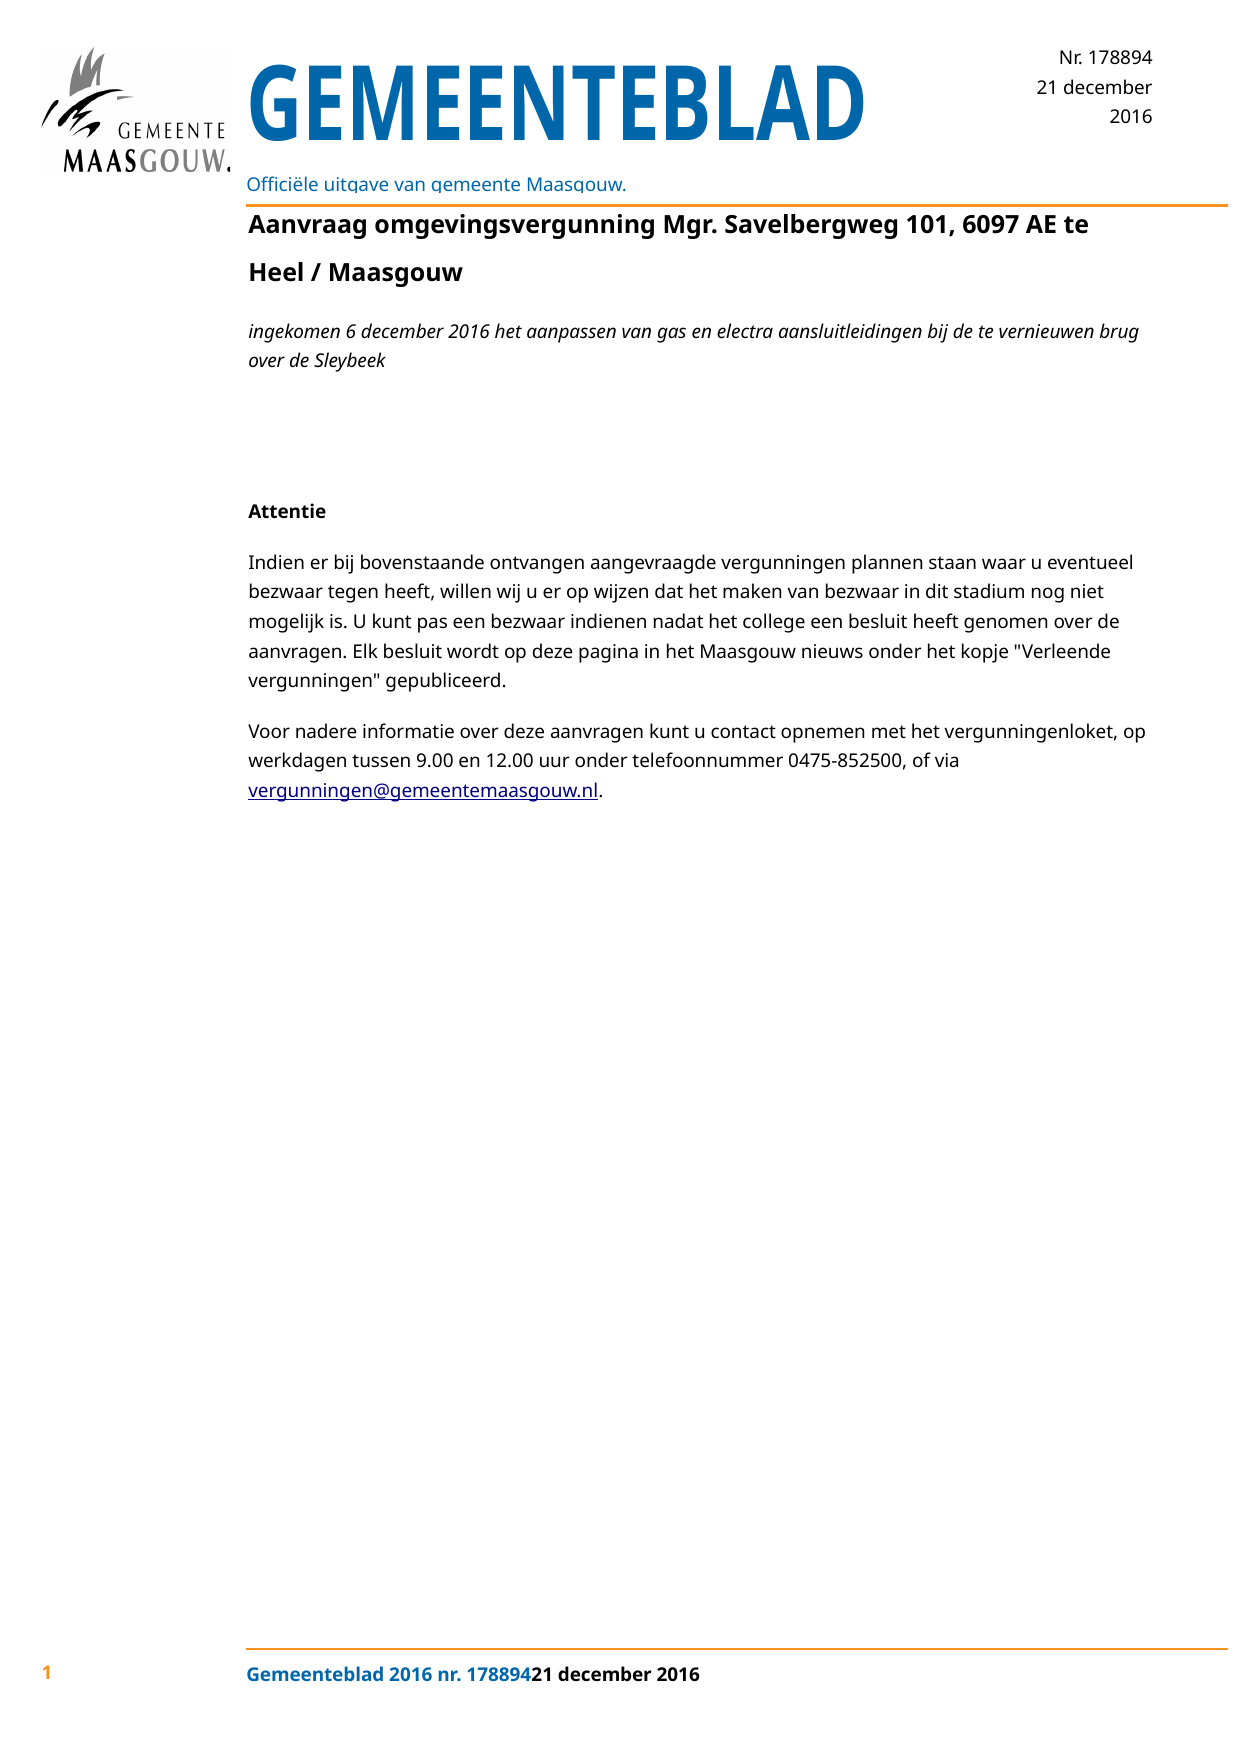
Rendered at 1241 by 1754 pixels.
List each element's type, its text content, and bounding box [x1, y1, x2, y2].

text ingekomen 6 december 2016 het aanpassen van gas en electra aansluitleidingen bij de te vernieuwen brug over de Sleybeek [248, 318, 1152, 373]
text Aanvraag omgevingsvergunning Mgr. Savelbergweg 101, 6097 AE te Heel / Maasgouw [248, 207, 1152, 288]
picture [41, 47, 231, 172]
text Indien er bij bovenstaande ontvangen aangevraagde vergunningen plannen staan waar u eventueel bezwaar tegen heeft, willen wij u er op wijzen dat het maken van bezwaar in dit stadium nog niet mogelijk is. U kunt pas een bezwaar indienen nadat het college een besluit heeft genomen over de aanvragen. Elk besluit wordt op deze pagina in het Maasgouw nieuws onder het kopje "Verleende vergunningen" gepubliceerd. [248, 549, 1152, 693]
text Attentie [248, 499, 1152, 524]
text Voor nadere informatie over deze aanvragen kunt u contact opnemen met het vergunningenloket, op werkdagen tussen 9.00 en 12.00 uur onder telefoonnummer 0475-852500, of via vergunningen@gemeentemaasgouw.nl. [248, 718, 1152, 803]
